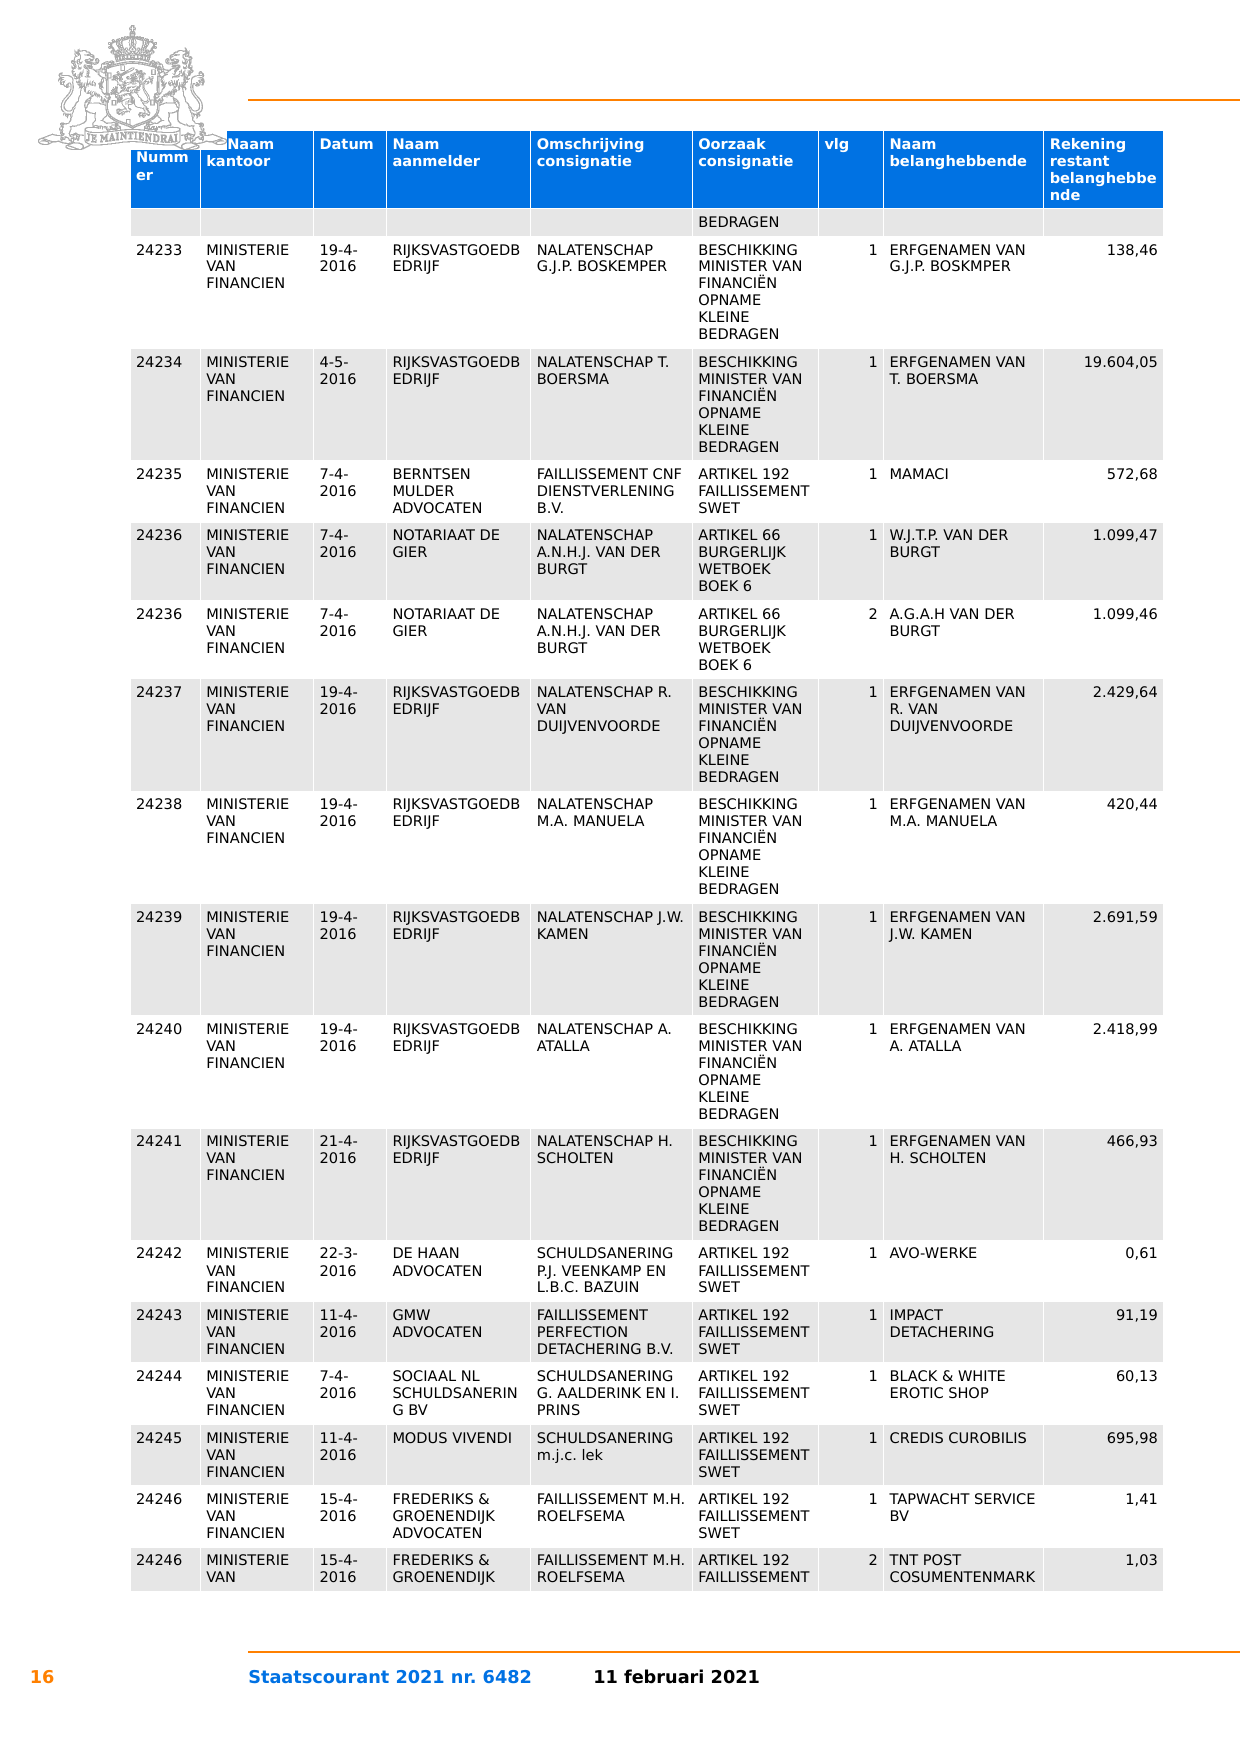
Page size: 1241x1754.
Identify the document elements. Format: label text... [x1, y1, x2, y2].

table_cell [819, 209, 883, 236]
table_cell 7-4-2016 [314, 461, 386, 522]
table_cell 2 [819, 601, 883, 678]
table_header Oorzaak consignatie [693, 131, 818, 208]
table_cell FAILLISSEMENT PERFECTION DETACHERING B.V. [531, 1302, 692, 1362]
table_cell AVO-WERKE [884, 1241, 1043, 1301]
table_cell 24234 [131, 349, 200, 460]
table_header Naam belanghebbende [884, 131, 1043, 208]
table_cell NALATENSCHAP H. SCHOLTEN [531, 1129, 692, 1240]
table_cell RIJKSVASTGOEDBEDRIJF [387, 679, 530, 791]
table_cell 572,68 [1044, 461, 1163, 522]
table_header Omschrijving consignatie [531, 131, 692, 208]
table_cell 24236 [131, 601, 200, 678]
table_cell MINISTERIE VAN FINANCIEN [201, 1241, 313, 1301]
table_cell IMPACT DETACHERING [884, 1302, 1043, 1362]
table_cell 91,19 [1044, 1302, 1163, 1362]
table_cell MINISTERIE VAN FINANCIEN [201, 792, 313, 903]
table_cell FREDERIKS & GROENENDIJK ADVOCATEN [387, 1486, 530, 1546]
table_cell 24233 [131, 237, 200, 348]
table_cell MODUS VIVENDI [387, 1425, 530, 1485]
table_cell RIJKSVASTGOEDBEDRIJF [387, 237, 530, 348]
table_cell 466,93 [1044, 1129, 1163, 1240]
table_cell MINISTERIE VAN FINANCIEN [201, 1364, 313, 1424]
table_cell ERFGENAMEN VAN M.A. MANUELA [884, 792, 1043, 903]
table_cell 1 [819, 523, 883, 600]
table_cell RIJKSVASTGOEDBEDRIJF [387, 904, 530, 1015]
table_cell ARTIKEL 66 BURGERLIJK WETBOEK BOEK 6 [693, 523, 818, 600]
table_cell 24242 [131, 1241, 200, 1301]
table_cell W.J.T.P. VAN DER BURGT [884, 523, 1043, 600]
table_cell [1044, 209, 1163, 236]
table_cell 0,61 [1044, 1241, 1163, 1301]
table_header Naam aanmelder [387, 131, 530, 208]
table_cell 1 [819, 904, 883, 1015]
table_cell 1,03 [1044, 1548, 1163, 1591]
table_cell ERFGENAMEN VAN J.W. KAMEN [884, 904, 1043, 1015]
table_cell BEDRAGEN [693, 209, 818, 236]
table_cell 1,41 [1044, 1486, 1163, 1546]
table_cell MINISTERIE VAN FINANCIEN [201, 1302, 313, 1362]
table_cell NALATENSCHAP R. VAN DUIJVENVOORDE [531, 679, 692, 791]
table_cell RIJKSVASTGOEDBEDRIJF [387, 349, 530, 460]
table_cell TAPWACHT SERVICE BV [884, 1486, 1043, 1546]
table_cell 24241 [131, 1129, 200, 1240]
table_cell NOTARIAAT DE GIER [387, 523, 530, 600]
table_cell 24237 [131, 679, 200, 791]
table_cell ERFGENAMEN VAN H. SCHOLTEN [884, 1129, 1043, 1240]
table_cell BESCHIKKING MINISTER VAN FINANCIËN OPNAME KLEINE BEDRAGEN [693, 349, 818, 460]
table_cell NALATENSCHAP T. BOERSMA [531, 349, 692, 460]
table_cell ARTIKEL 192 FAILLISSEMENTSWET [693, 1302, 818, 1362]
table_cell MINISTERIE VAN FINANCIEN [201, 1486, 313, 1546]
table_cell 60,13 [1044, 1364, 1163, 1424]
table_cell 21-4-2016 [314, 1129, 386, 1240]
table_cell 1 [819, 1364, 883, 1424]
table_cell MINISTERIE VAN FINANCIEN [201, 601, 313, 678]
table_cell 2.691,59 [1044, 904, 1163, 1015]
table_cell A.G.A.H VAN DER BURGT [884, 601, 1043, 678]
table_cell NALATENSCHAP M.A. MANUELA [531, 792, 692, 903]
table_cell NOTARIAAT DE GIER [387, 601, 530, 678]
table_cell 1 [819, 349, 883, 460]
table_cell 4-5-2016 [314, 349, 386, 460]
table_cell SOCIAAL NL SCHULDSANERING BV [387, 1364, 530, 1424]
table_cell BESCHIKKING MINISTER VAN FINANCIËN OPNAME KLEINE BEDRAGEN [693, 792, 818, 903]
table_cell 1 [819, 237, 883, 348]
table_cell SCHULDSANERING P.J. VEENKAMP EN L.B.C. BAZUIN [531, 1241, 692, 1301]
table_cell ARTIKEL 192 FAILLISSEMENTSWET [693, 1486, 818, 1546]
table_cell RIJKSVASTGOEDBEDRIJF [387, 1016, 530, 1127]
table_cell [884, 209, 1043, 236]
table_cell MINISTERIE VAN FINANCIEN [201, 904, 313, 1015]
table_cell SCHULDSANERING m.j.c. lek [531, 1425, 692, 1485]
table_cell 19.604,05 [1044, 349, 1163, 460]
table_cell 24238 [131, 792, 200, 903]
table_cell GMW ADVOCATEN [387, 1302, 530, 1362]
table_cell CREDIS CUROBILIS [884, 1425, 1043, 1485]
table_cell NALATENSCHAP A.N.H.J. VAN DER BURGT [531, 523, 692, 600]
table_cell 1 [819, 461, 883, 522]
table_cell 138,46 [1044, 237, 1163, 348]
table_cell [131, 209, 200, 236]
table_cell BLACK & WHITE EROTIC SHOP [884, 1364, 1043, 1424]
table_cell 24244 [131, 1364, 200, 1424]
table_cell ARTIKEL 66 BURGERLIJK WETBOEK BOEK 6 [693, 601, 818, 678]
table_cell 19-4-2016 [314, 679, 386, 791]
table_header Naam kantoor [201, 131, 313, 208]
table_cell 1 [819, 1486, 883, 1546]
picture [38, 25, 227, 150]
table_header Nummer [131, 150, 200, 208]
table_cell 24246 [131, 1548, 200, 1591]
table_cell 7-4-2016 [314, 601, 386, 678]
table_cell 1 [819, 1129, 883, 1240]
table_cell MINISTERIE VAN FINANCIEN [201, 1016, 313, 1127]
table_header Datum [314, 131, 386, 208]
table_cell MINISTERIE VAN FINANCIEN [201, 1129, 313, 1240]
table_cell ARTIKEL 192 FAILLISSEMENTSWET [693, 1364, 818, 1424]
table_cell [531, 209, 692, 236]
table_header Rekening restant belanghebbende [1044, 131, 1163, 208]
table_cell BESCHIKKING MINISTER VAN FINANCIËN OPNAME KLEINE BEDRAGEN [693, 237, 818, 348]
table_cell 1 [819, 1302, 883, 1362]
table_cell 19-4-2016 [314, 1016, 386, 1127]
table_cell MINISTERIE VAN FINANCIEN [201, 679, 313, 791]
table_cell 1 [819, 792, 883, 903]
table_cell 11-4-2016 [314, 1425, 386, 1485]
table_cell BESCHIKKING MINISTER VAN FINANCIËN OPNAME KLEINE BEDRAGEN [693, 904, 818, 1015]
table_cell MINISTERIE VAN FINANCIEN [201, 1425, 313, 1485]
table_cell TNT POST COSUMENTENMARK [884, 1548, 1043, 1591]
table_cell 15-4-2016 [314, 1548, 386, 1591]
table_cell 19-4-2016 [314, 237, 386, 348]
table_cell ERFGENAMEN VAN A. ATALLA [884, 1016, 1043, 1127]
table_cell BESCHIKKING MINISTER VAN FINANCIËN OPNAME KLEINE BEDRAGEN [693, 1129, 818, 1240]
table_cell RIJKSVASTGOEDBEDRIJF [387, 1129, 530, 1240]
table_cell [314, 209, 386, 236]
table_cell SCHULDSANERING G. AALDERINK EN I. PRINS [531, 1364, 692, 1424]
table_cell 2.418,99 [1044, 1016, 1163, 1127]
table_cell 24246 [131, 1486, 200, 1546]
table_cell 24243 [131, 1302, 200, 1362]
table_cell 24239 [131, 904, 200, 1015]
table_cell 2 [819, 1548, 883, 1591]
table_cell RIJKSVASTGOEDBEDRIJF [387, 792, 530, 903]
table_cell NALATENSCHAP A.N.H.J. VAN DER BURGT [531, 601, 692, 678]
table_header vlg [819, 131, 883, 208]
table_cell ARTIKEL 192 FAILLISSEMENT [693, 1548, 818, 1591]
table_cell ARTIKEL 192 FAILLISSEMENTSWET [693, 461, 818, 522]
table_cell ARTIKEL 192 FAILLISSEMENTSWET [693, 1425, 818, 1485]
table_cell 2.429,64 [1044, 679, 1163, 791]
table_cell MAMACI [884, 461, 1043, 522]
table_cell MINISTERIE VAN FINANCIEN [201, 523, 313, 600]
table_cell 7-4-2016 [314, 1364, 386, 1424]
table_cell MINISTERIE VAN [201, 1548, 313, 1591]
table_cell 24236 [131, 523, 200, 600]
table_cell NALATENSCHAP G.J.P. BOSKEMPER [531, 237, 692, 348]
table_cell 24245 [131, 1425, 200, 1485]
table_cell [387, 209, 530, 236]
table_cell MINISTERIE VAN FINANCIEN [201, 237, 313, 348]
table_cell 420,44 [1044, 792, 1163, 903]
table_cell BERNTSEN MULDER ADVOCATEN [387, 461, 530, 522]
table_cell 19-4-2016 [314, 904, 386, 1015]
table_cell 7-4-2016 [314, 523, 386, 600]
table_cell 19-4-2016 [314, 792, 386, 903]
table_cell 15-4-2016 [314, 1486, 386, 1546]
table_cell FAILLISSEMENT CNF DIENSTVERLENING B.V. [531, 461, 692, 522]
table_cell FREDERIKS & GROENENDIJK [387, 1548, 530, 1591]
table_cell FAILLISSEMENT M.H. ROELFSEMA [531, 1486, 692, 1546]
table_cell 1 [819, 679, 883, 791]
table_cell 695,98 [1044, 1425, 1163, 1485]
table_cell 11-4-2016 [314, 1302, 386, 1362]
table_cell 1 [819, 1016, 883, 1127]
table_cell 1.099,46 [1044, 601, 1163, 678]
table_cell 24235 [131, 461, 200, 522]
table_cell MINISTERIE VAN FINANCIEN [201, 349, 313, 460]
table_cell ARTIKEL 192 FAILLISSEMENTSWET [693, 1241, 818, 1301]
table_cell BESCHIKKING MINISTER VAN FINANCIËN OPNAME KLEINE BEDRAGEN [693, 1016, 818, 1127]
table_cell BESCHIKKING MINISTER VAN FINANCIËN OPNAME KLEINE BEDRAGEN [693, 679, 818, 791]
table_cell [201, 209, 313, 236]
table_cell DE HAAN ADVOCATEN [387, 1241, 530, 1301]
table_cell ERFGENAMEN VAN T. BOERSMA [884, 349, 1043, 460]
table_cell ERFGENAMEN VAN R. VAN DUIJVENVOORDE [884, 679, 1043, 791]
table_cell NALATENSCHAP J.W. KAMEN [531, 904, 692, 1015]
table_cell 1 [819, 1241, 883, 1301]
table_cell ERFGENAMEN VAN G.J.P. BOSKMPER [884, 237, 1043, 348]
table_cell MINISTERIE VAN FINANCIEN [201, 461, 313, 522]
table_cell 24240 [131, 1016, 200, 1127]
table_cell NALATENSCHAP A. ATALLA [531, 1016, 692, 1127]
table_cell 22-3-2016 [314, 1241, 386, 1301]
table_cell 1 [819, 1425, 883, 1485]
table_cell FAILLISSEMENT M.H. ROELFSEMA [531, 1548, 692, 1591]
table_cell 1.099,47 [1044, 523, 1163, 600]
